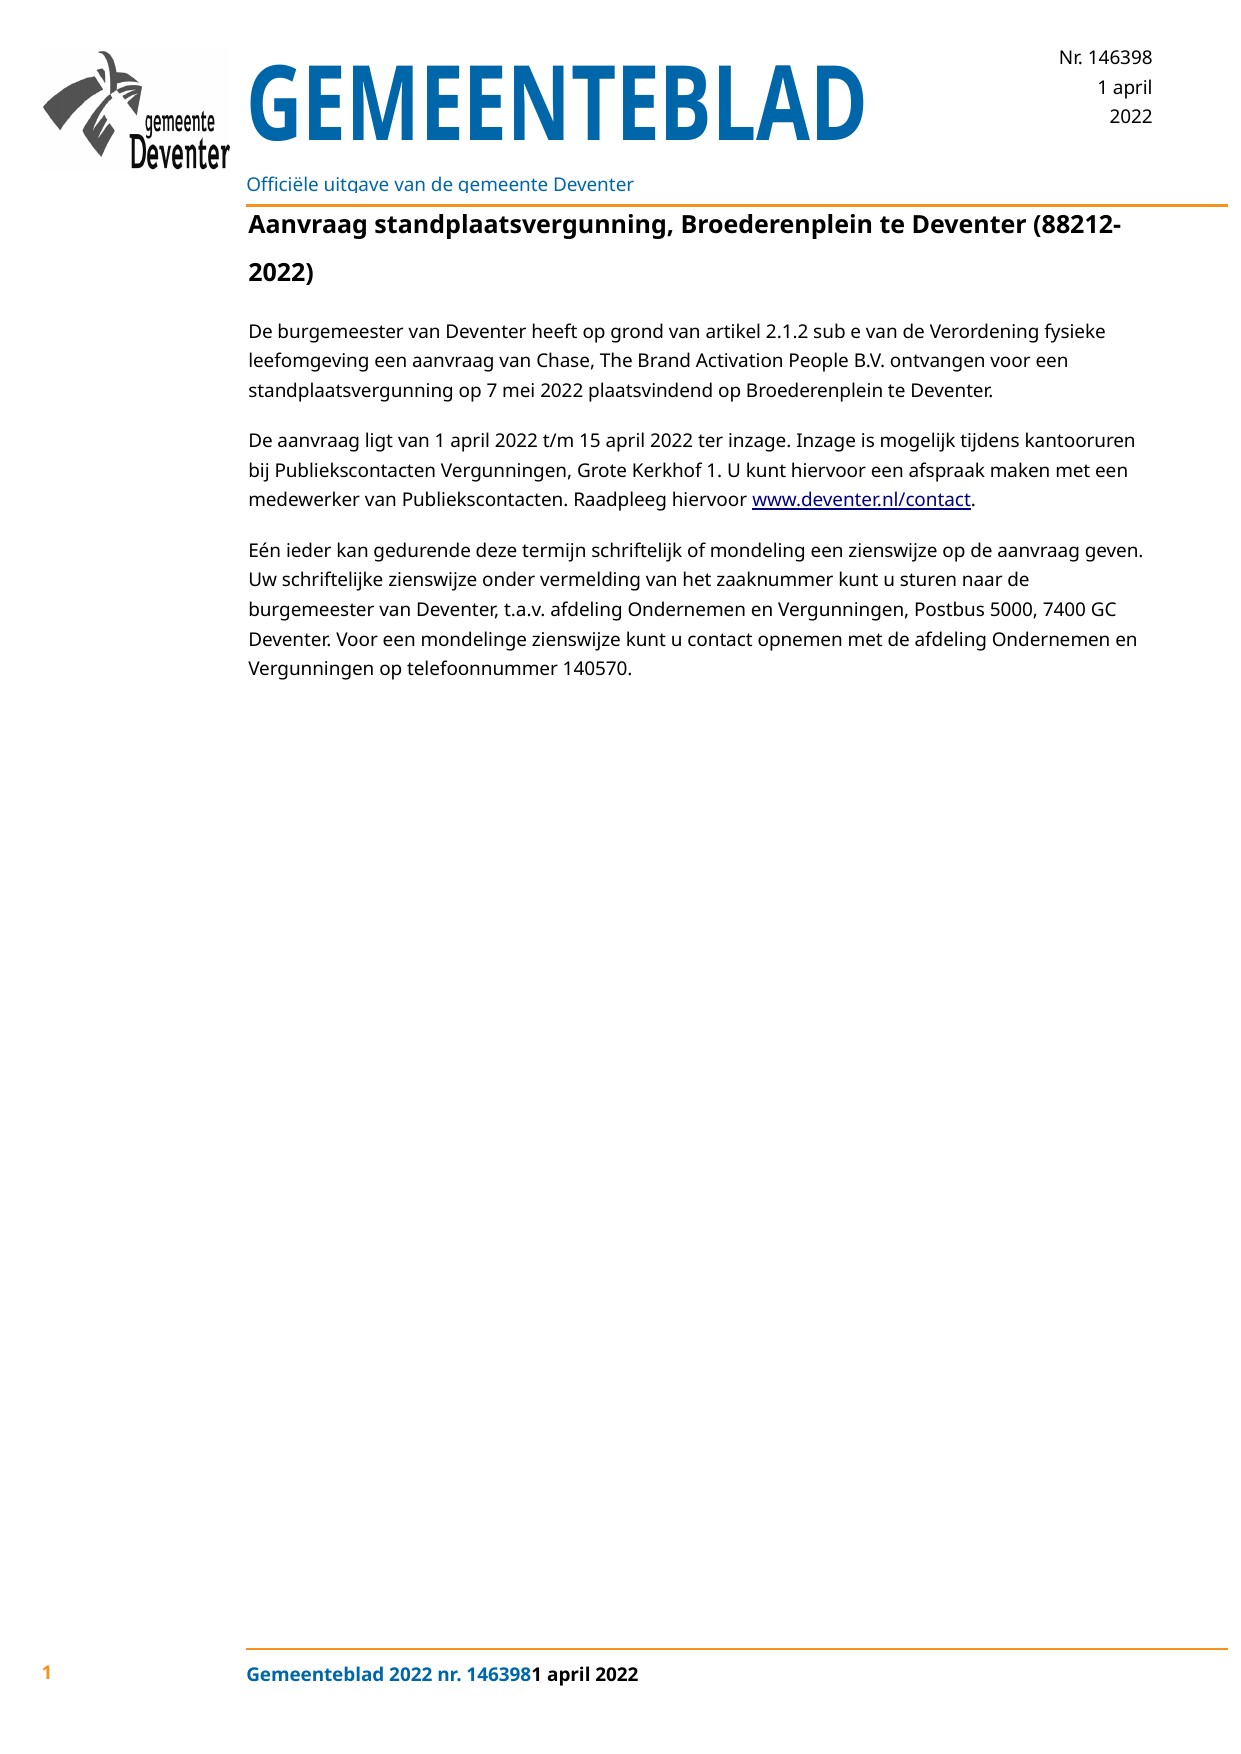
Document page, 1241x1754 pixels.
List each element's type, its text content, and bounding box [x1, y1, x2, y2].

text De burgemeester van Deventer heeft op grond van artikel 2.1.2 sub e van de Verordening fysieke leefomgeving een aanvraag van Chase, The Brand Activation People B.V. ontvangen voor een standplaatsvergunning op 7 mei 2022 plaatsvindend op Broederenplein te Deventer. [248, 318, 1152, 403]
text De aanvraag ligt van 1 april 2022 t/m 15 april 2022 ter inzage. Inzage is mogelijk tijdens kantooruren bij Publiekscontacten Vergunningen, Grote Kerkhof 1. U kunt hiervoor een afspraak maken met een medewerker van Publiekscontacten. Raadpleeg hiervoor www.deventer.nl/contact. [248, 427, 1152, 512]
text Eén ieder kan gedurende deze termijn schriftelijk of mondeling een zienswijze op de aanvraag geven. Uw schriftelijke zienswijze onder vermelding van het zaaknummer kunt u sturen naar de burgemeester van Deventer, t.a.v. afdeling Ondernemen en Vergunningen, Postbus 5000, 7400 GC Deventer. Voor een mondelinge zienswijze kunt u contact opnemen met de afdeling Ondernemen en Vergunningen op telefoonnummer 140570. [248, 537, 1152, 681]
picture [41, 47, 231, 172]
text Aanvraag standplaatsvergunning, Broederenplein te Deventer (88212-2022) [248, 207, 1152, 288]
